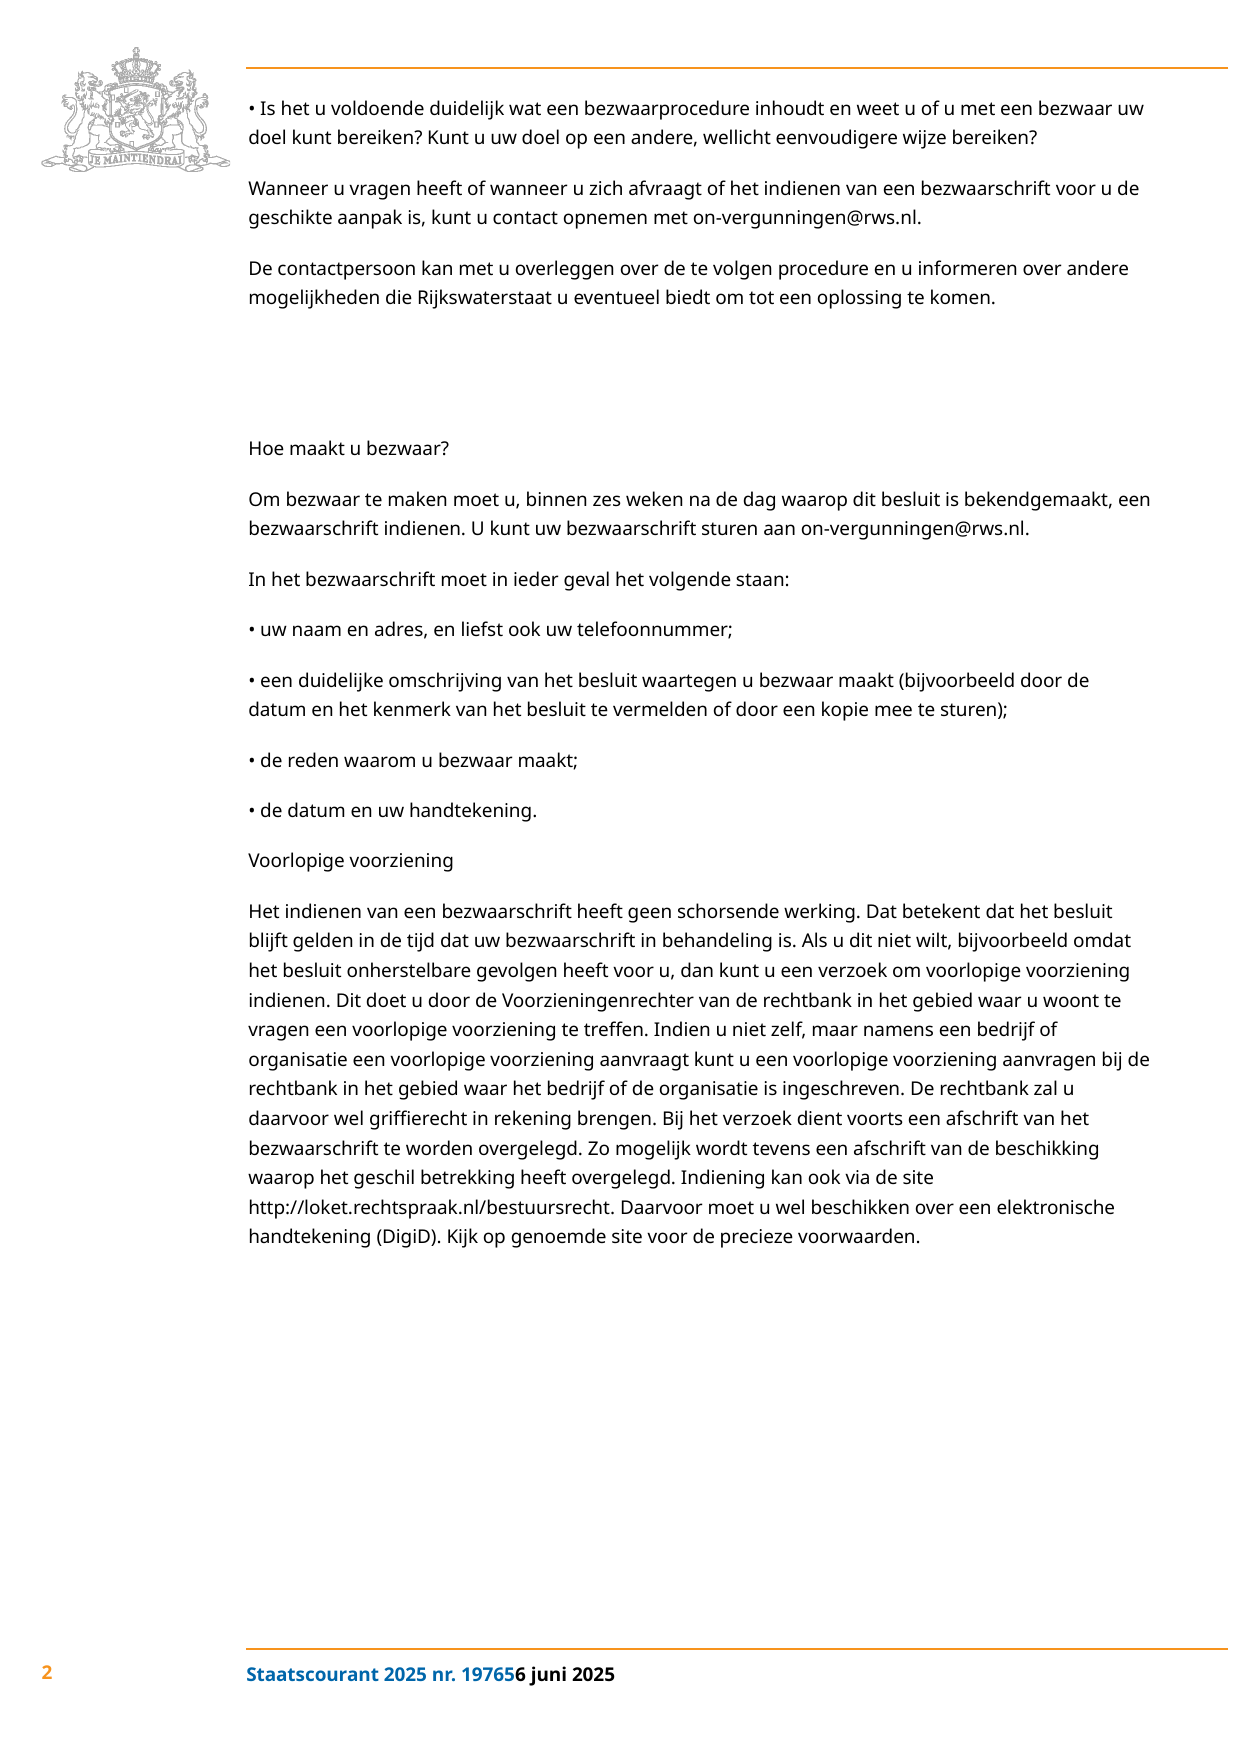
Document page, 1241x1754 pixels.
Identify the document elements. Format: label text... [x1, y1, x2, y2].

text • de datum en uw handtekening. [248, 797, 1152, 823]
picture [41, 47, 231, 172]
text • uw naam en adres, en liefst ook uw telefoonnummer; [248, 616, 1152, 642]
text Voorlopige voorziening [248, 848, 1152, 873]
text De contactpersoon kan met u overleggen over de te volgen procedure en u informeren over andere mogelijkheden die Rijkswaterstaat u eventueel biedt om tot een oplossing te komen. [248, 255, 1152, 310]
text Om bezwaar te maken moet u, binnen zes weken na de dag waarop dit besluit is bekendgemaakt, een bezwaarschrift indienen. U kunt uw bezwaarschrift sturen aan on-vergunningen@rws.nl. [248, 486, 1152, 541]
text • de reden waarom u bezwaar maakt; [248, 747, 1152, 773]
text Het indienen van een bezwaarschrift heeft geen schorsende werking. Dat betekent dat het besluit blijft gelden in de tijd dat uw bezwaarschrift in behandeling is. Als u dit niet wilt, bijvoorbeeld omdat het besluit onherstelbare gevolgen heeft voor u, dan kunt u een verzoek om voorlopige voorziening indienen. Dit doet u door de Voorzieningenrechter van de rechtbank in het gebied waar u woont te vragen een voorlopige voorziening te treffen. Indien u niet zelf, maar namens een bedrijf of organisatie een voorlopige voorziening aanvraagt kunt u een voorlopige voorziening aanvragen bij de rechtbank in het gebied waar het bedrijf of de organisatie is ingeschreven. De rechtbank zal u daarvoor wel griffierecht in rekening brengen. Bij het verzoek dient voorts een afschrift van het bezwaarschrift te worden overgelegd. Zo mogelijk wordt tevens een afschrift van de beschikking waarop het geschil betrekking heeft overgelegd. Indiening kan ook via de site http://loket.rechtspraak.nl/bestuursrecht. Daarvoor moet u wel beschikken over een elektronische handtekening (DigiD). Kijk op genoemde site voor de precieze voorwaarden. [248, 898, 1152, 1249]
text • een duidelijke omschrijving van het besluit waartegen u bezwaar maakt (bijvoorbeeld door de datum en het kenmerk van het besluit te vermelden of door een kopie mee te sturen); [248, 667, 1152, 722]
text Hoe maakt u bezwaar? [248, 436, 1152, 461]
text Wanneer u vragen heeft of wanneer u zich afvraagt of het indienen van een bezwaarschrift voor u de geschikte aanpak is, kunt u contact opnemen met on-vergunningen@rws.nl. [248, 175, 1152, 230]
text • Is het u voldoende duidelijk wat een bezwaarprocedure inhoudt en weet u of u met een bezwaar uw doel kunt bereiken? Kunt u uw doel op een andere, wellicht eenvoudigere wijze bereiken? [248, 95, 1152, 150]
text In het bezwaarschrift moet in ieder geval het volgende staan: [248, 566, 1152, 592]
